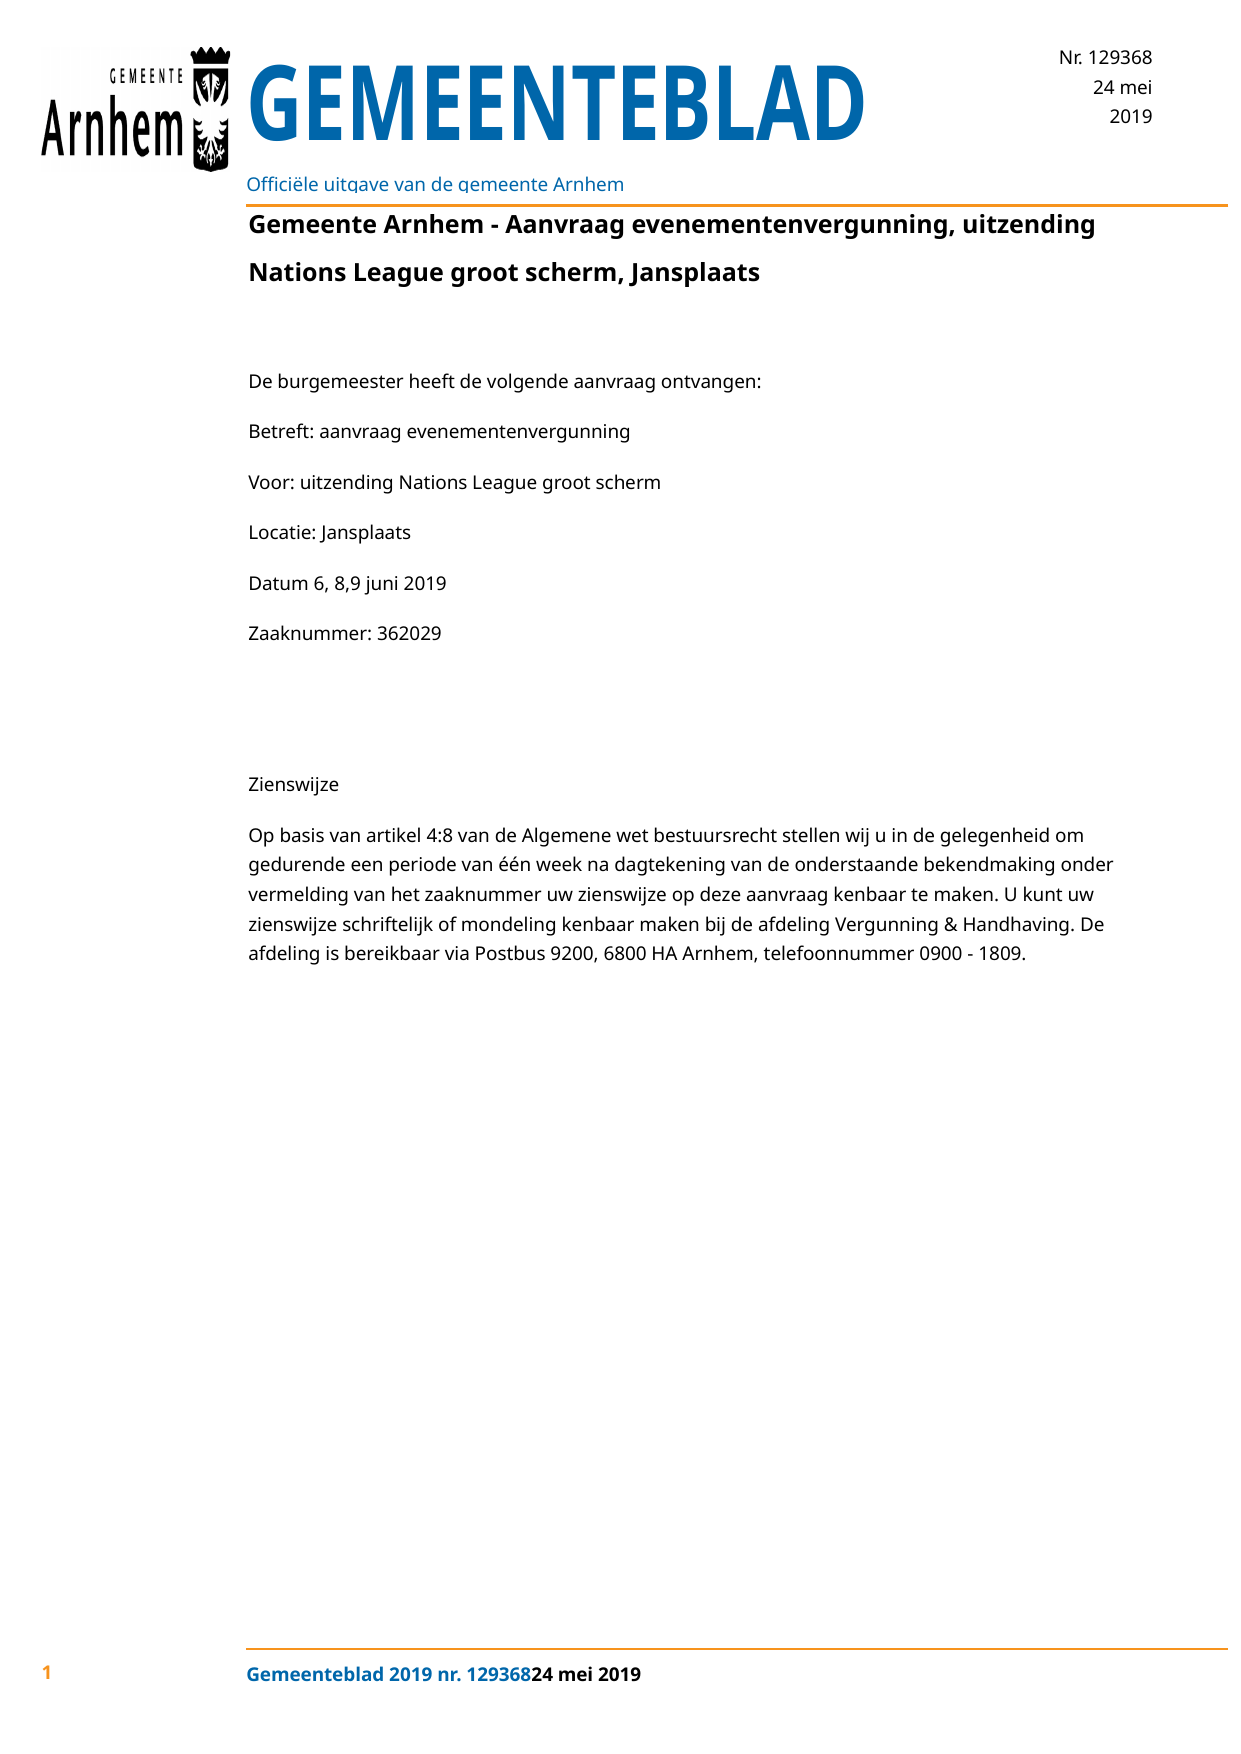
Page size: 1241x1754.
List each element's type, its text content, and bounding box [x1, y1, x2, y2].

picture [41, 47, 231, 172]
text Zaaknummer: 362029 [248, 620, 1152, 646]
text Op basis van artikel 4:8 van de Algemene wet bestuursrecht stellen wij u in de gelegenheid om gedurende een periode van één week na dagtekening van de onderstaande bekendmaking onder vermelding van het zaaknummer uw zienswijze op deze aanvraag kenbaar te maken. U kunt uw zienswijze schriftelijk of mondeling kenbaar maken bij de afdeling Vergunning & Handhaving. De afdeling is bereikbaar via Postbus 9200, 6800 HA Arnhem, telefoonnummer 0900 - 1809. [248, 822, 1152, 966]
text Betreft: aanvraag evenementenvergunning [248, 419, 1152, 444]
text Locatie: Jansplaats [248, 519, 1152, 545]
text Gemeente Arnhem - Aanvraag evenementenvergunning, uitzending Nations League groot scherm, Jansplaats [248, 207, 1152, 288]
text Zienswijze [248, 772, 1152, 797]
text Voor: uitzending Nations League groot scherm [248, 469, 1152, 495]
text Datum 6, 8,9 juni 2019 [248, 570, 1152, 596]
text De burgemeester heeft de volgende aanvraag ontvangen: [248, 368, 1152, 394]
